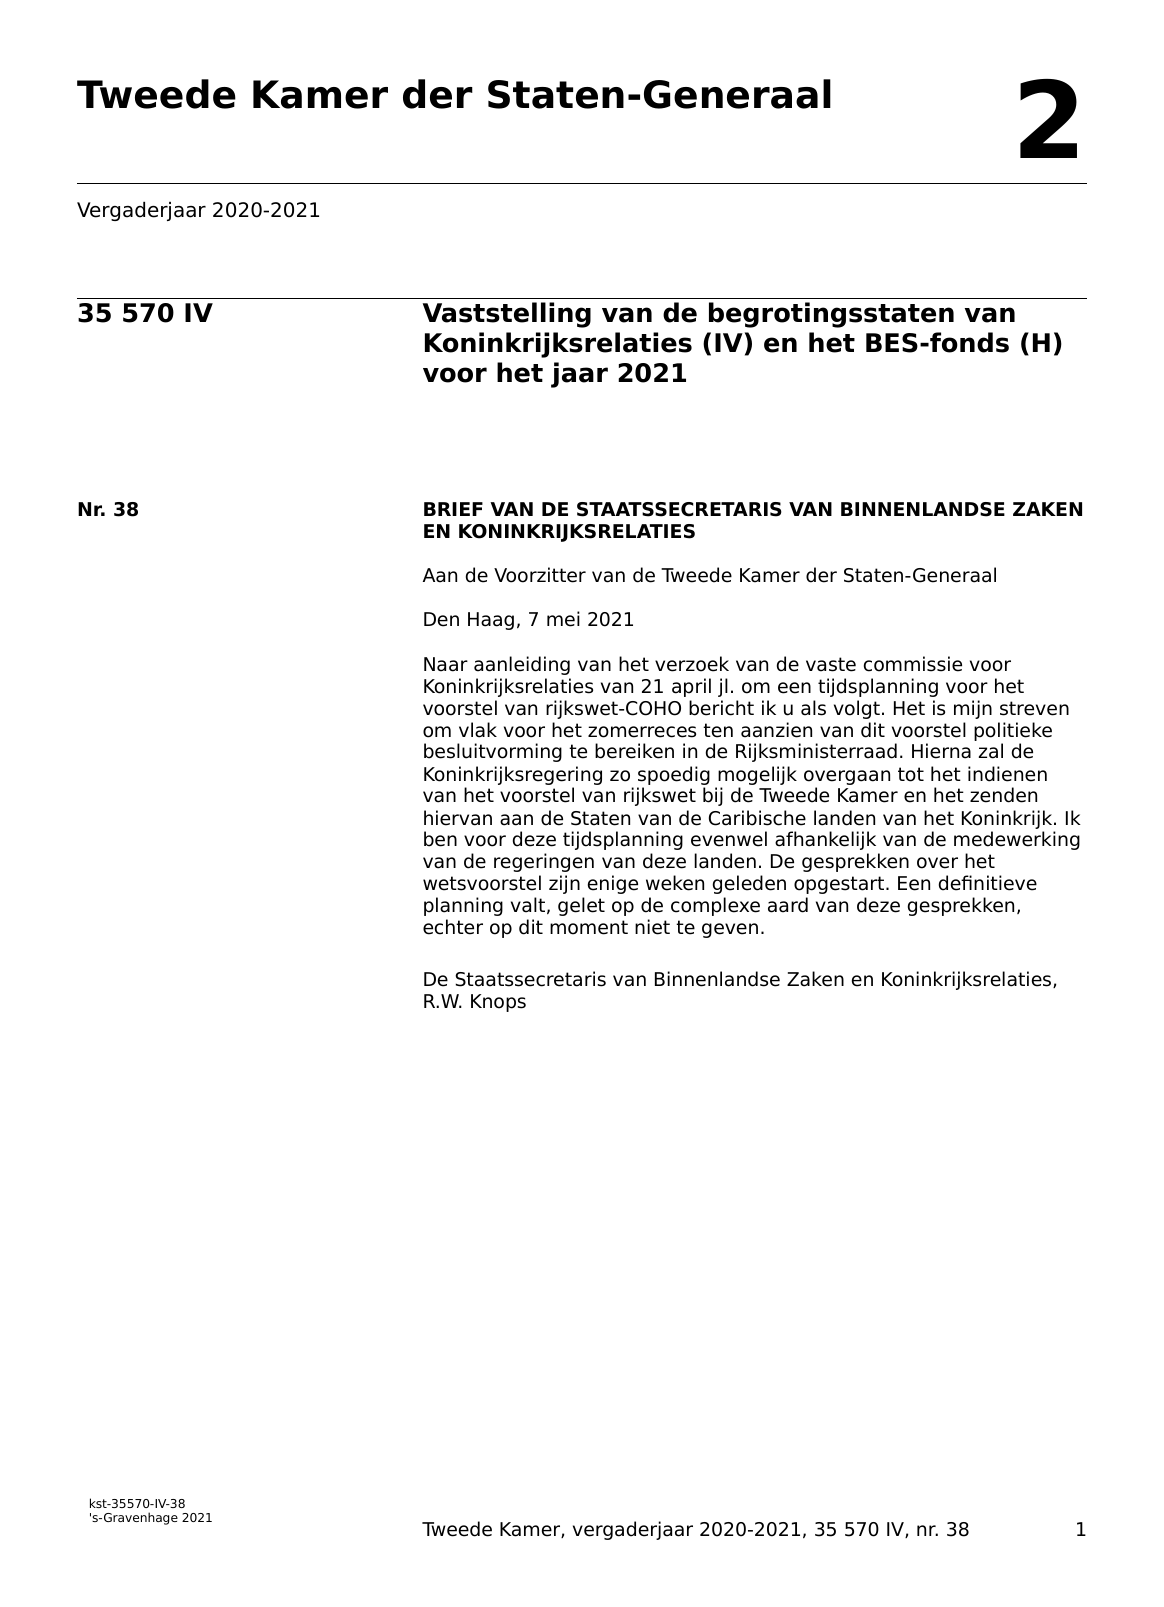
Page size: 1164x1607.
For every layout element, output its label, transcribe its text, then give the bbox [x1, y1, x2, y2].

text Den Haag, 7 mei 2021 [422, 609, 1087, 631]
text 's-Gravenhage 2021 [88, 1511, 323, 1525]
subtitle 35 570 IV Vaststelling van de begrotingsstaten van Koninkrijksrelaties (IV) en het BES-fonds (H) voor het jaar 2021 [77, 299, 1087, 388]
text Naar aanleiding van het verzoek van de vaste commissie voor Koninkrijksrelaties van 21 april jl. om een tijdsplanning voor het voorstel van rijkswet-COHO bericht ik u als volgt. Het is mijn streven om vlak voor het zomerreces ten aanzien van dit voorstel politieke besluitvorming te bereiken in de Rijksministerraad. Hierna zal de Koninkrijksregering zo spoedig mogelijk overgaan tot het indienen van het voorstel van rijkswet bij de Tweede Kamer en het zenden hiervan aan de Staten van de Caribische landen van het Koninkrijk. Ik ben voor deze tijdsplanning evenwel afhankelijk van de medewerking van de regeringen van deze landen. De gesprekken over het wetsvoorstel zijn enige weken geleden opgestart. Een definitieve planning valt, gelet op de complexe aard van deze gesprekken, echter op dit moment niet te geven. [422, 653, 1087, 939]
text De Staatssecretaris van Binnenlandse Zaken en Koninkrijksrelaties, R.W. Knops [422, 969, 1087, 1013]
text Aan de Voorzitter van de Tweede Kamer der Staten-Generaal [422, 565, 1087, 587]
text kst-35570-IV-38 [88, 1497, 323, 1511]
table_cell Vergaderjaar 2020-2021 [77, 184, 1087, 298]
subtitle Nr. 38 BRIEF VAN DE STAATSSECRETARIS VAN BINNENLANDSE ZAKEN EN KONINKRIJKSRELATIES [77, 499, 1087, 543]
table_header Tweede Kamer der Staten-Generaal [77, 59, 886, 183]
table_header 2 [886, 59, 1087, 183]
